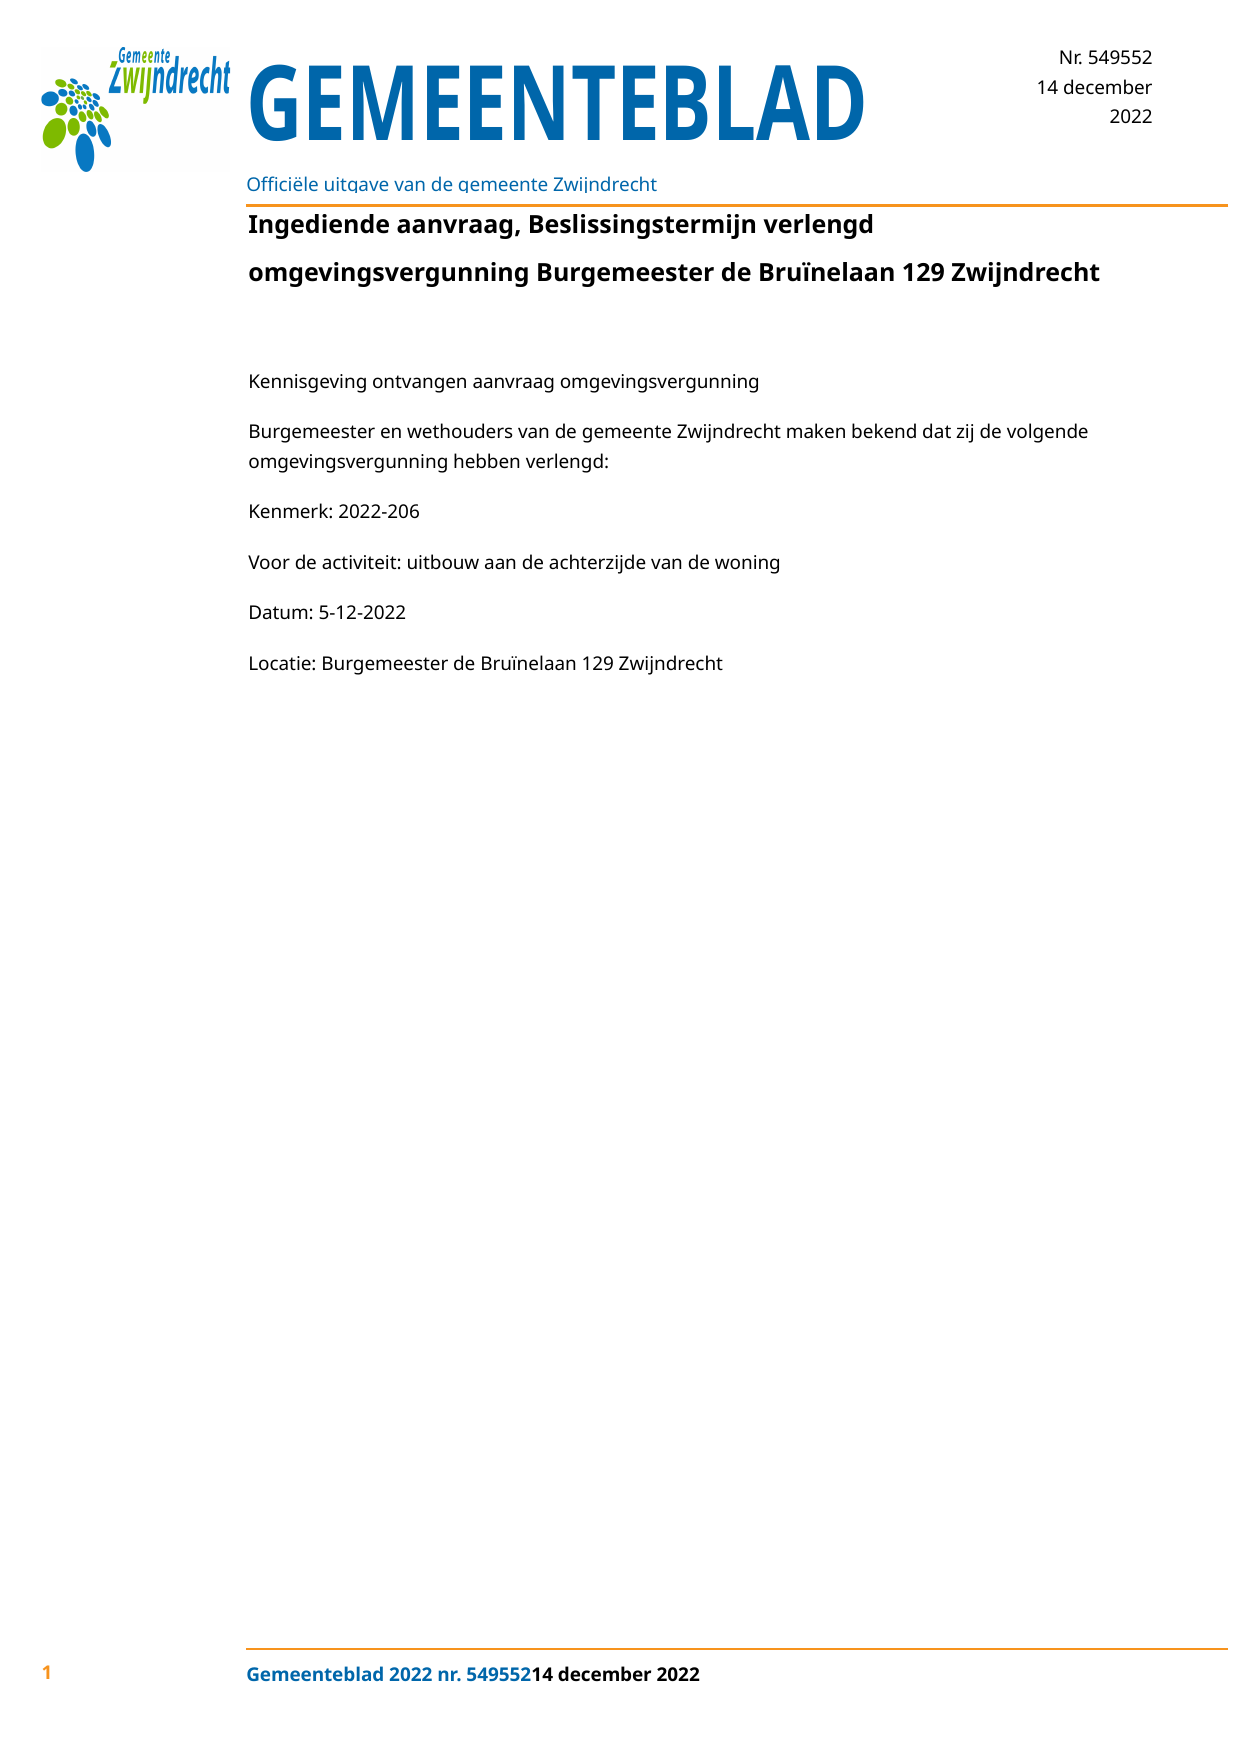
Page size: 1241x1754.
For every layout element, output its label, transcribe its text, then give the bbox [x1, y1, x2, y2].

text Ingediende aanvraag, Beslissingstermijn verlengd omgevingsvergunning Burgemeester de Bruïnelaan 129 Zwijndrecht [248, 207, 1152, 288]
text Locatie: Burgemeester de Bruïnelaan 129 Zwijndrecht [248, 650, 1152, 676]
picture [41, 47, 231, 172]
text Datum: 5-12-2022 [248, 599, 1152, 625]
text Burgemeester en wethouders van de gemeente Zwijndrecht maken bekend dat zij de volgende omgevingsvergunning hebben verlengd: [248, 419, 1152, 474]
text Kennisgeving ontvangen aanvraag omgevingsvergunning [248, 368, 1152, 394]
text Kenmerk: 2022-206 [248, 499, 1152, 524]
text Voor de activiteit: uitbouw aan de achterzijde van de woning [248, 549, 1152, 575]
